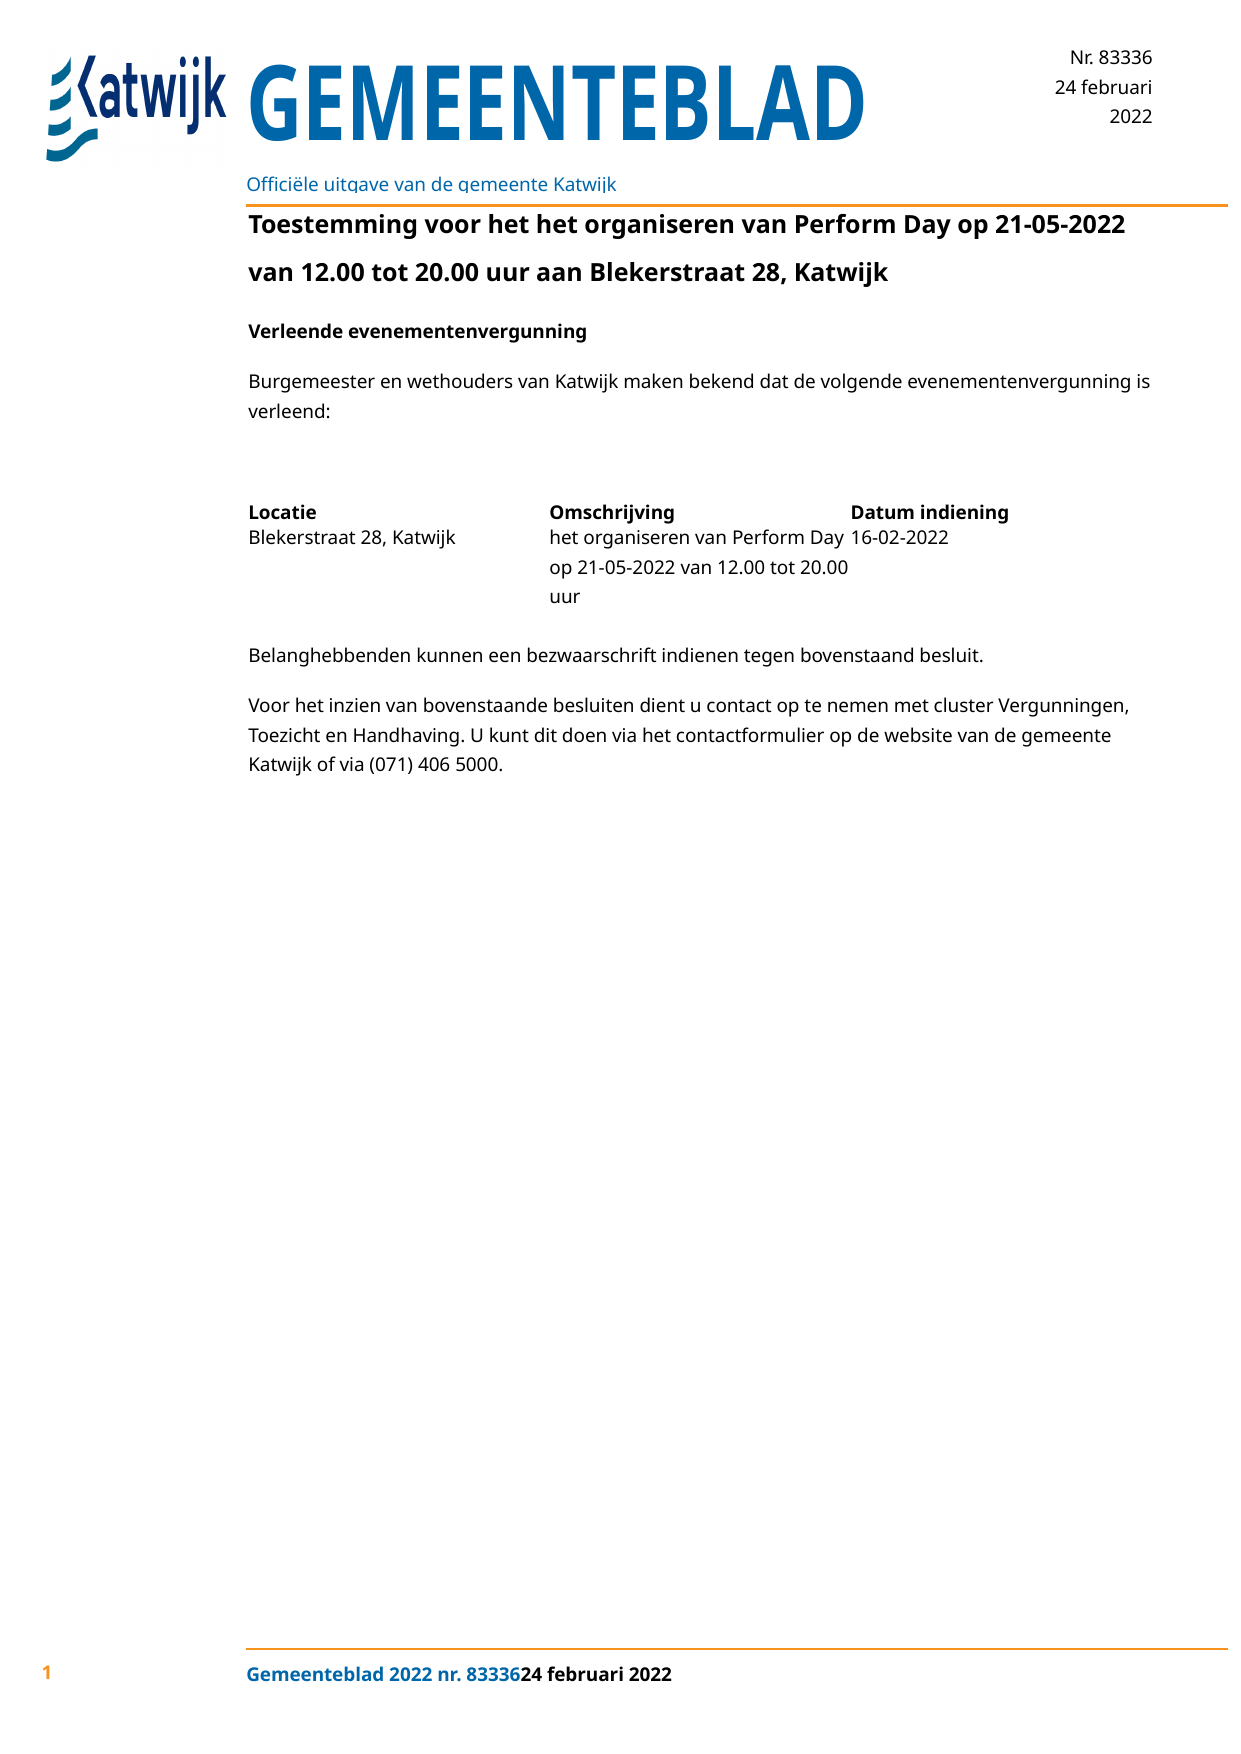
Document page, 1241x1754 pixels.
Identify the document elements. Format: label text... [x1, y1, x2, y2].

text Burgemeester en wethouders van Katwijk maken bekend dat de volgende evenementenvergunning is verleend: [248, 368, 1152, 424]
table_header Datum indiening [850, 499, 1152, 524]
text Toestemming voor het het organiseren van Perform Day op 21-05-2022 van 12.00 tot 20.00 uur aan Blekerstraat 28, Katwijk [248, 207, 1152, 288]
table_cell Blekerstraat 28, Katwijk [248, 525, 549, 609]
table_cell het organiseren van Perform Day op 21-05-2022 van 12.00 tot 20.00 uur [549, 525, 850, 609]
text Verleende evenementenvergunning [248, 318, 1152, 344]
text Voor het inzien van bovenstaande besluiten dient u contact op te nemen met cluster Vergunningen, Toezicht en Handhaving. U kunt dit doen via het contactformulier op de website van de gemeente Katwijk of via (071) 406 5000. [248, 692, 1152, 777]
table_header Locatie [248, 499, 549, 524]
picture [41, 47, 231, 172]
table_cell 16-02-2022 [850, 525, 1152, 609]
table_header Omschrijving [549, 499, 850, 524]
text Belanghebbenden kunnen een bezwaarschrift indienen tegen bovenstaand besluit. [248, 642, 1152, 667]
table_header [248, 613, 1152, 638]
